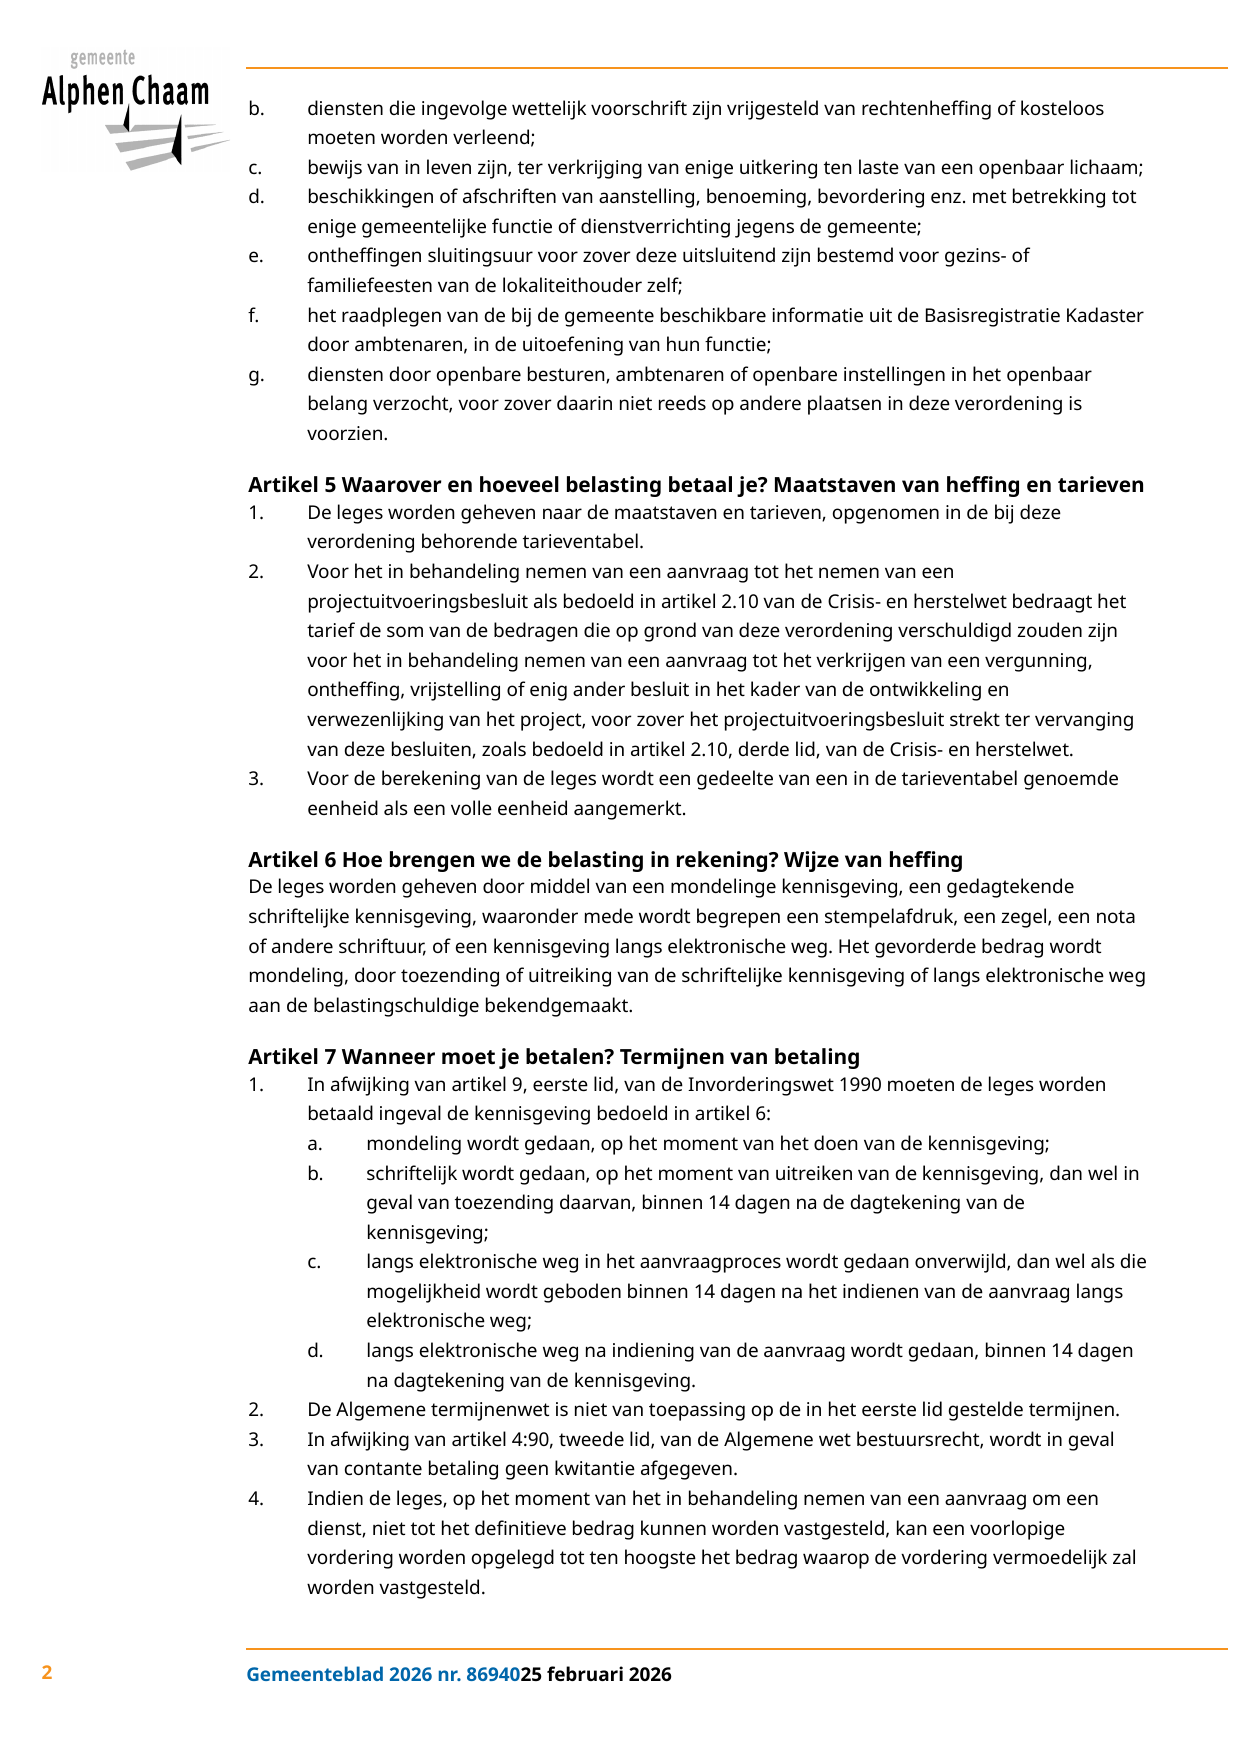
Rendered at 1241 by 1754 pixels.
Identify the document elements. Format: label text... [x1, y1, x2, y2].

list In afwijking van artikel 4:90, tweede lid, van de Algemene wet bestuursrecht, wordt in geval van contante betaling geen kwitantie afgegeven. [248, 1426, 1152, 1481]
text De leges worden geheven door middel van een mondelinge kennisgeving, een gedagtekende schriftelijke kennisgeving, waaronder mede wordt begrepen een stempelafdruk, een zegel, een nota of andere schriftuur, of een kennisgeving langs elektronische weg. Het gevorderde bedrag wordt mondeling, door toezending of uitreiking van de schriftelijke kennisgeving of langs elektronische weg aan de belastingschuldige bekendgemaakt. [248, 874, 1152, 1018]
list schriftelijk wordt gedaan, op het moment van uitreiken van de kennisgeving, dan wel in geval van toezending daarvan, binnen 14 dagen na de dagtekening van de kennisgeving; [307, 1160, 1152, 1244]
list langs elektronische weg na indiening van de aanvraag wordt gedaan, binnen 14 dagen na dagtekening van de kennisgeving. [307, 1337, 1152, 1392]
list Indien de leges, op het moment van het in behandeling nemen van een aanvraag om een dienst, niet tot het definitieve bedrag kunnen worden vastgesteld, kan een voorlopige vordering worden opgelegd tot ten hoogste het bedrag waarop de vordering vermoedelijk zal worden vastgesteld. [248, 1485, 1152, 1599]
text Artikel 6 Hoe brengen we de belasting in rekening? Wijze van heffing [248, 845, 1152, 874]
text Artikel 5 Waarover en hoeveel belasting betaal je? Maatstaven van heffing en tarieven [248, 471, 1152, 499]
list langs elektronische weg in het aanvraagproces wordt gedaan onverwijld, dan wel als die mogelijkheid wordt geboden binnen 14 dagen na het indienen van de aanvraag langs elektronische weg; [307, 1248, 1152, 1333]
list bewijs van in leven zijn, ter verkrijging van enige uitkering ten laste van een openbaar lichaam; [248, 154, 1152, 180]
list diensten die ingevolge wettelijk voorschrift zijn vrijgesteld van rechtenheffing of kosteloos moeten worden verleend; [248, 95, 1152, 150]
list In afwijking van artikel 9, eerste lid, van de Invorderingswet 1990 moeten de leges worden betaald ingeval de kennisgeving bedoeld in artikel 6: [248, 1071, 1152, 1126]
list het raadplegen van de bij de gemeente beschikbare informatie uit de Basisregistratie Kadaster door ambtenaren, in de uitoefening van hun functie; [248, 302, 1152, 357]
list Voor de berekening van de leges wordt een gedeelte van een in de tarieventabel genoemde eenheid als een volle eenheid aangemerkt. [248, 765, 1152, 821]
list De leges worden geheven naar de maatstaven en tarieven, opgenomen in de bij deze verordening behorende tarieventabel. [248, 499, 1152, 554]
list mondeling wordt gedaan, op het moment van het doen van de kennisgeving; [307, 1130, 1152, 1156]
list De Algemene termijnenwet is niet van toepassing op de in het eerste lid gestelde termijnen. [248, 1396, 1152, 1422]
list Voor het in behandeling nemen van een aanvraag tot het nemen van een projectuitvoeringsbesluit als bedoeld in artikel 2.10 van de Crisis- en herstelwet bedraagt het tarief de som van de bedragen die op grond van deze verordening verschuldigd zouden zijn voor het in behandeling nemen van een aanvraag tot het verkrijgen van een vergunning, ontheffing, vrijstelling of enig ander besluit in het kader van de ontwikkeling en verwezenlijking van het project, voor zover het projectuitvoeringsbesluit strekt ter vervanging van deze besluiten, zoals bedoeld in artikel 2.10, derde lid, van de Crisis- en herstelwet. [248, 558, 1152, 761]
text Artikel 7 Wanneer moet je betalen? Termijnen van betaling [248, 1042, 1152, 1071]
picture [41, 47, 231, 172]
list ontheffingen sluitingsuur voor zover deze uitsluitend zijn bestemd voor gezins- of familiefeesten van de lokaliteithouder zelf; [248, 243, 1152, 298]
list diensten door openbare besturen, ambtenaren of openbare instellingen in het openbaar belang verzocht, voor zover daarin niet reeds op andere plaatsen in deze verordening is voorzien. [248, 361, 1152, 446]
list beschikkingen of afschriften van aanstelling, benoeming, bevordering enz. met betrekking tot enige gemeentelijke functie of dienstverrichting jegens de gemeente; [248, 183, 1152, 239]
